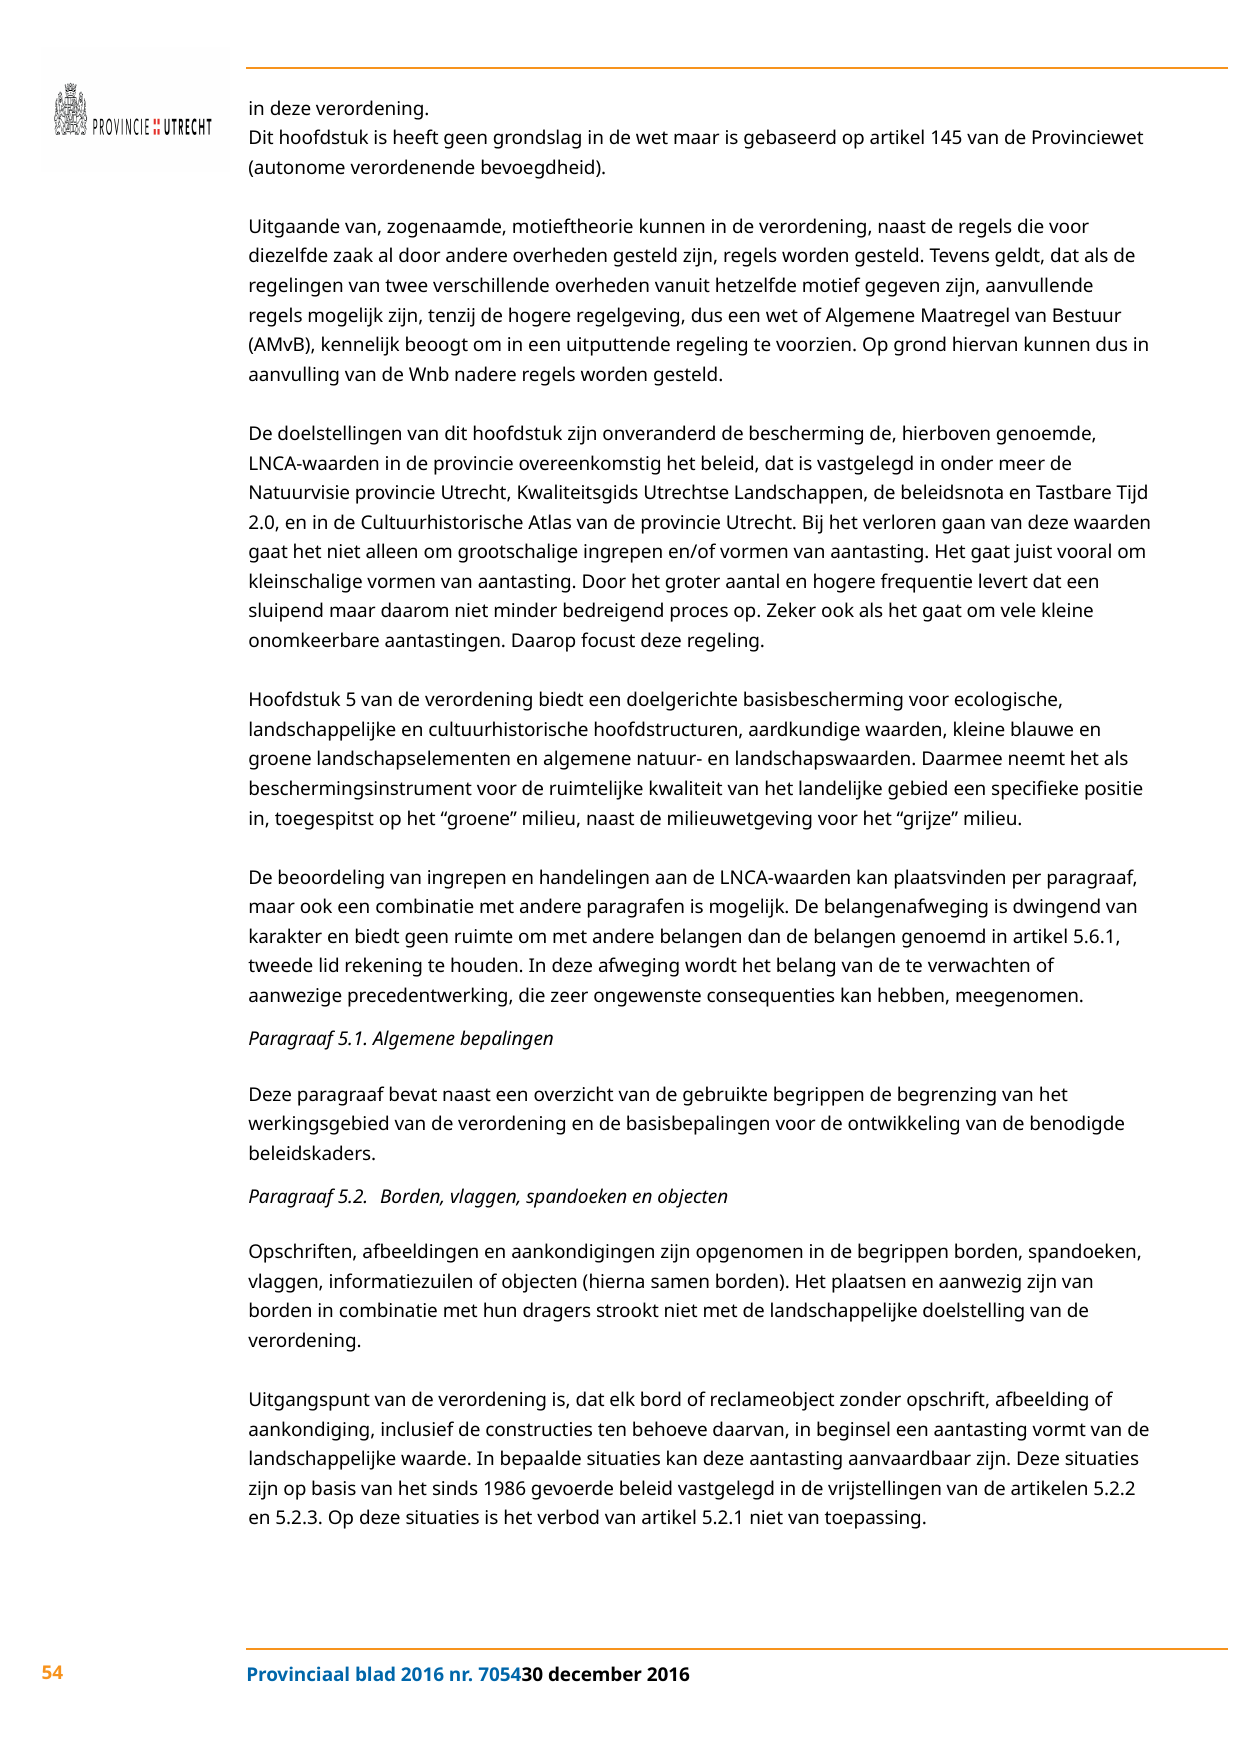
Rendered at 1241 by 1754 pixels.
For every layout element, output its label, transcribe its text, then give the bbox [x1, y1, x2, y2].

text De beoordeling van ingrepen en handelingen aan de LNCA-waarden kan plaatsvinden per paragraaf, maar ook een combinatie met andere paragrafen is mogelijk. De belangenafweging is dwingend van karakter en biedt geen ruimte om met andere belangen dan de belangen genoemd in artikel 5.6.1, tweede lid rekening te houden. In deze afweging wordt het belang van de te verwachten of aanwezige precedentwerking, die zeer ongewenste consequenties kan hebben, meegenomen. [248, 864, 1152, 1008]
text Paragraaf 5.2. Borden, vlaggen, spandoeken en objecten [248, 1183, 1152, 1209]
text Deze paragraaf bevat naast een overzicht van de gebruikte begrippen de begrenzing van het werkingsgebied van de verordening en de basisbepalingen voor de ontwikkeling van de benodigde beleidskaders. [248, 1081, 1152, 1166]
text Dit hoofdstuk is heeft geen grondslag in de wet maar is gebaseerd op artikel 145 van de Provinciewet (autonome verordenende bevoegdheid). [248, 124, 1152, 180]
text in deze verordening. [248, 95, 1152, 121]
text Uitgaande van, zogenaamde, motieftheorie kunnen in de verordening, naast de regels die voor diezelfde zaak al door andere overheden gesteld zijn, regels worden gesteld. Tevens geldt, dat als de regelingen van twee verschillende overheden vanuit hetzelfde motief gegeven zijn, aanvullende regels mogelijk zijn, tenzij de hogere regelgeving, dus een wet of Algemene Maatregel van Bestuur (AMvB), kennelijk beoogt om in een uitputtende regeling te voorzien. Op grond hiervan kunnen dus in aanvulling van de Wnb nadere regels worden gesteld. [248, 213, 1152, 387]
text Paragraaf 5.1. Algemene bepalingen [248, 1025, 1152, 1051]
text Opschriften, afbeeldingen en aankondigingen zijn opgenomen in de begrippen borden, spandoeken, vlaggen, informatiezuilen of objecten (hierna samen borden). Het plaatsen en aanwezig zijn van borden in combinatie met hun dragers strookt niet met de landschappelijke doelstelling van de verordening. [248, 1238, 1152, 1353]
text De doelstellingen van dit hoofdstuk zijn onveranderd de bescherming de, hierboven genoemde, LNCA-waarden in de provincie overeenkomstig het beleid, dat is vastgelegd in onder meer de Natuurvisie provincie Utrecht, Kwaliteitsgids Utrechtse Landschappen, de beleidsnota en Tastbare Tijd 2.0, en in de Cultuurhistorische Atlas van de provincie Utrecht. Bij het verloren gaan van deze waarden gaat het niet alleen om grootschalige ingrepen en/of vormen van aantasting. Het gaat juist vooral om kleinschalige vormen van aantasting. Door het groter aantal en hogere frequentie levert dat een sluipend maar daarom niet minder bedreigend proces op. Zeker ook als het gaat om vele kleine onomkeerbare aantastingen. Daarop focust deze regeling. [248, 420, 1152, 653]
picture [41, 47, 231, 172]
text Uitgangspunt van de verordening is, dat elk bord of reclameobject zonder opschrift, afbeelding of aankondiging, inclusief de constructies ten behoeve daarvan, in beginsel een aantasting vormt van de landschappelijke waarde. In bepaalde situaties kan deze aantasting aanvaardbaar zijn. Deze situaties zijn op basis van het sinds 1986 gevoerde beleid vastgelegd in de vrijstellingen van de artikelen 5.2.2 en 5.2.3. Op deze situaties is het verbod van artikel 5.2.1 niet van toepassing. [248, 1386, 1152, 1530]
text Hoofdstuk 5 van de verordening biedt een doelgerichte basisbescherming voor ecologische, landschappelijke en cultuurhistorische hoofdstructuren, aardkundige waarden, kleine blauwe en groene landschapselementen en algemene natuur- en landschapswaarden. Daarmee neemt het als beschermingsinstrument voor de ruimtelijke kwaliteit van het landelijke gebied een specifieke positie in, toegespitst op het “groene” milieu, naast de milieuwetgeving voor het “grijze” milieu. [248, 686, 1152, 831]
